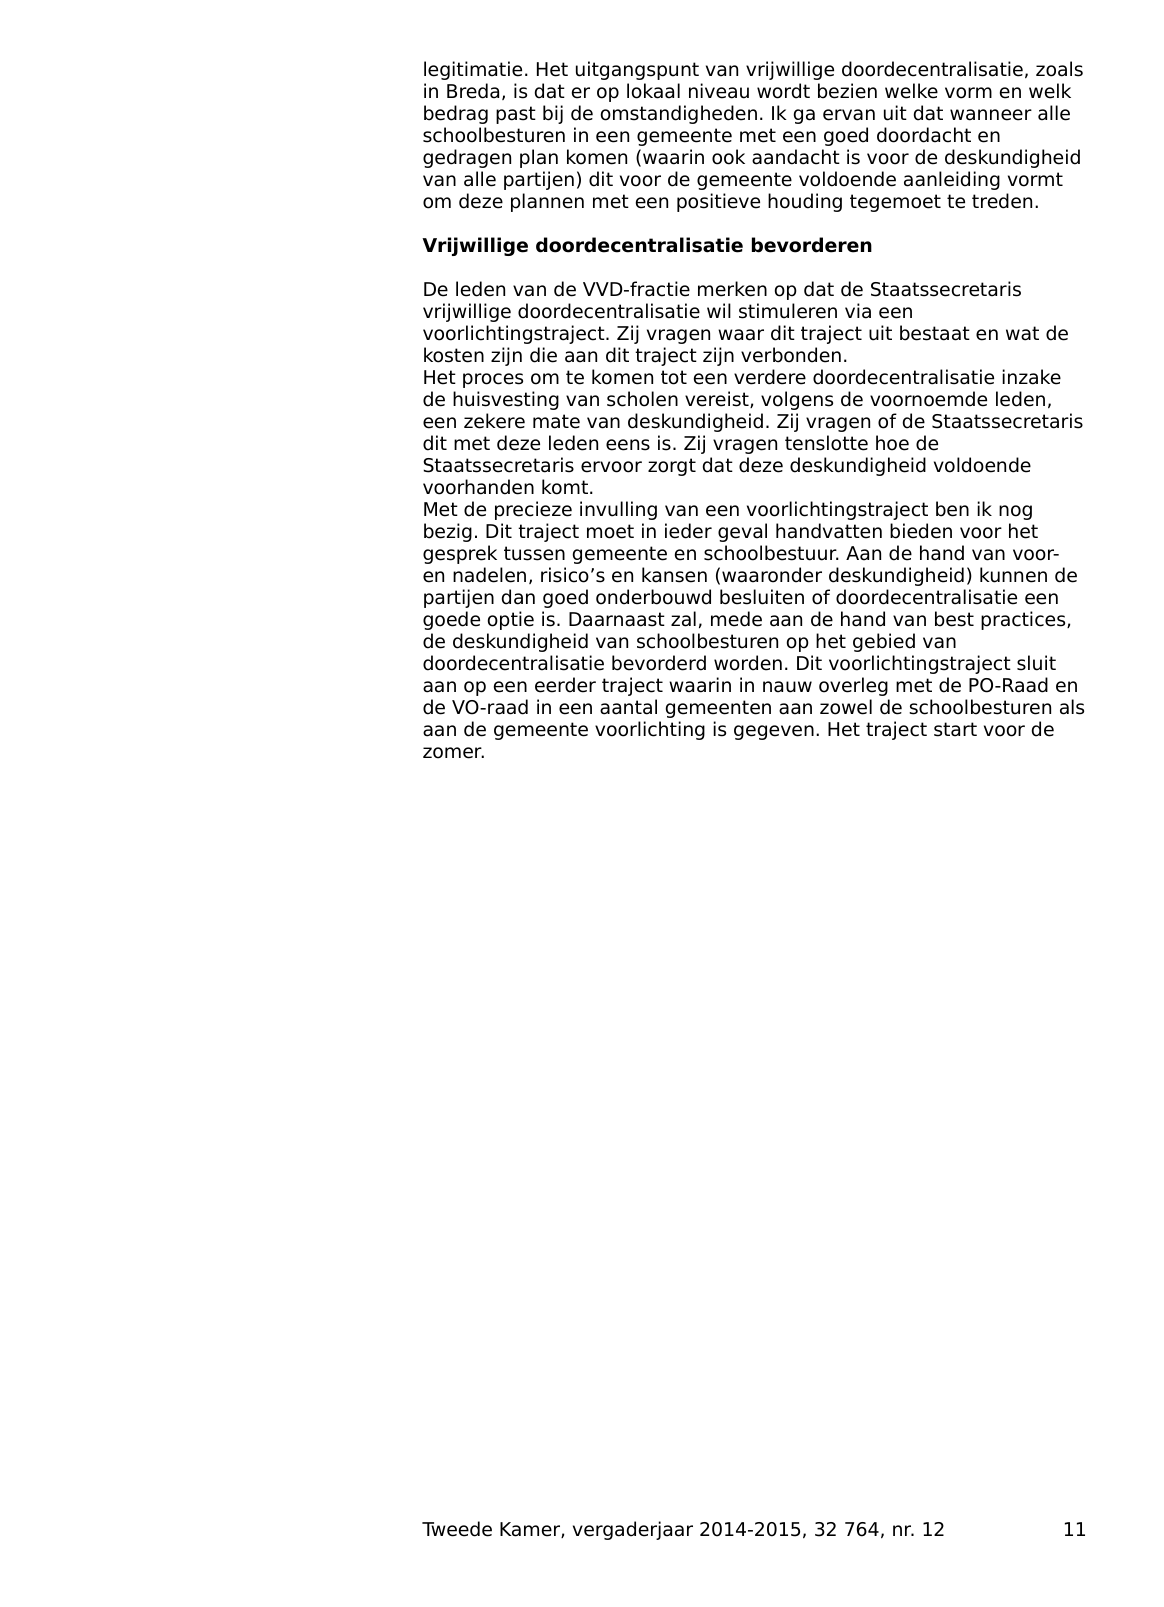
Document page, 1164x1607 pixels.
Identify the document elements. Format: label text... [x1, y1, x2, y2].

text legitimatie. Het uitgangspunt van vrijwillige doordecentralisatie, zoals in Breda, is dat er op lokaal niveau wordt bezien welke vorm en welk bedrag past bij de omstandigheden. Ik ga ervan uit dat wanneer alle schoolbesturen in een gemeente met een goed doordacht en gedragen plan komen (waarin ook aandacht is voor de deskundigheid van alle partijen) dit voor de gemeente voldoende aanleiding vormt om deze plannen met een positieve houding tegemoet te treden. [422, 59, 1087, 213]
text De leden van de VVD-fractie merken op dat de Staatssecretaris vrijwillige doordecentralisatie wil stimuleren via een voorlichtingstraject. Zij vragen waar dit traject uit bestaat en wat de kosten zijn die aan dit traject zijn verbonden. [422, 279, 1087, 367]
text Het proces om te komen tot een verdere doordecentralisatie inzake de huisvesting van scholen vereist, volgens de voornoemde leden, een zekere mate van deskundigheid. Zij vragen of de Staatssecretaris dit met deze leden eens is. Zij vragen tenslotte hoe de Staatssecretaris ervoor zorgt dat deze deskundigheid voldoende voorhanden komt. [422, 367, 1087, 499]
text Met de precieze invulling van een voorlichtingstraject ben ik nog bezig. Dit traject moet in ieder geval handvatten bieden voor het gesprek tussen gemeente en schoolbestuur. Aan de hand van voor- en nadelen, risico’s en kansen (waaronder deskundigheid) kunnen de partijen dan goed onderbouwd besluiten of doordecentralisatie een goede optie is. Daarnaast zal, mede aan de hand van best practices, de deskundigheid van schoolbesturen op het gebied van doordecentralisatie bevorderd worden. Dit voorlichtingstraject sluit aan op een eerder traject waarin in nauw overleg met de PO-Raad en de VO-raad in een aantal gemeenten aan zowel de schoolbesturen als aan de gemeente voorlichting is gegeven. Het traject start voor de zomer. [422, 499, 1087, 763]
subtitle Vrijwillige doordecentralisatie bevorderen [422, 235, 1087, 257]
